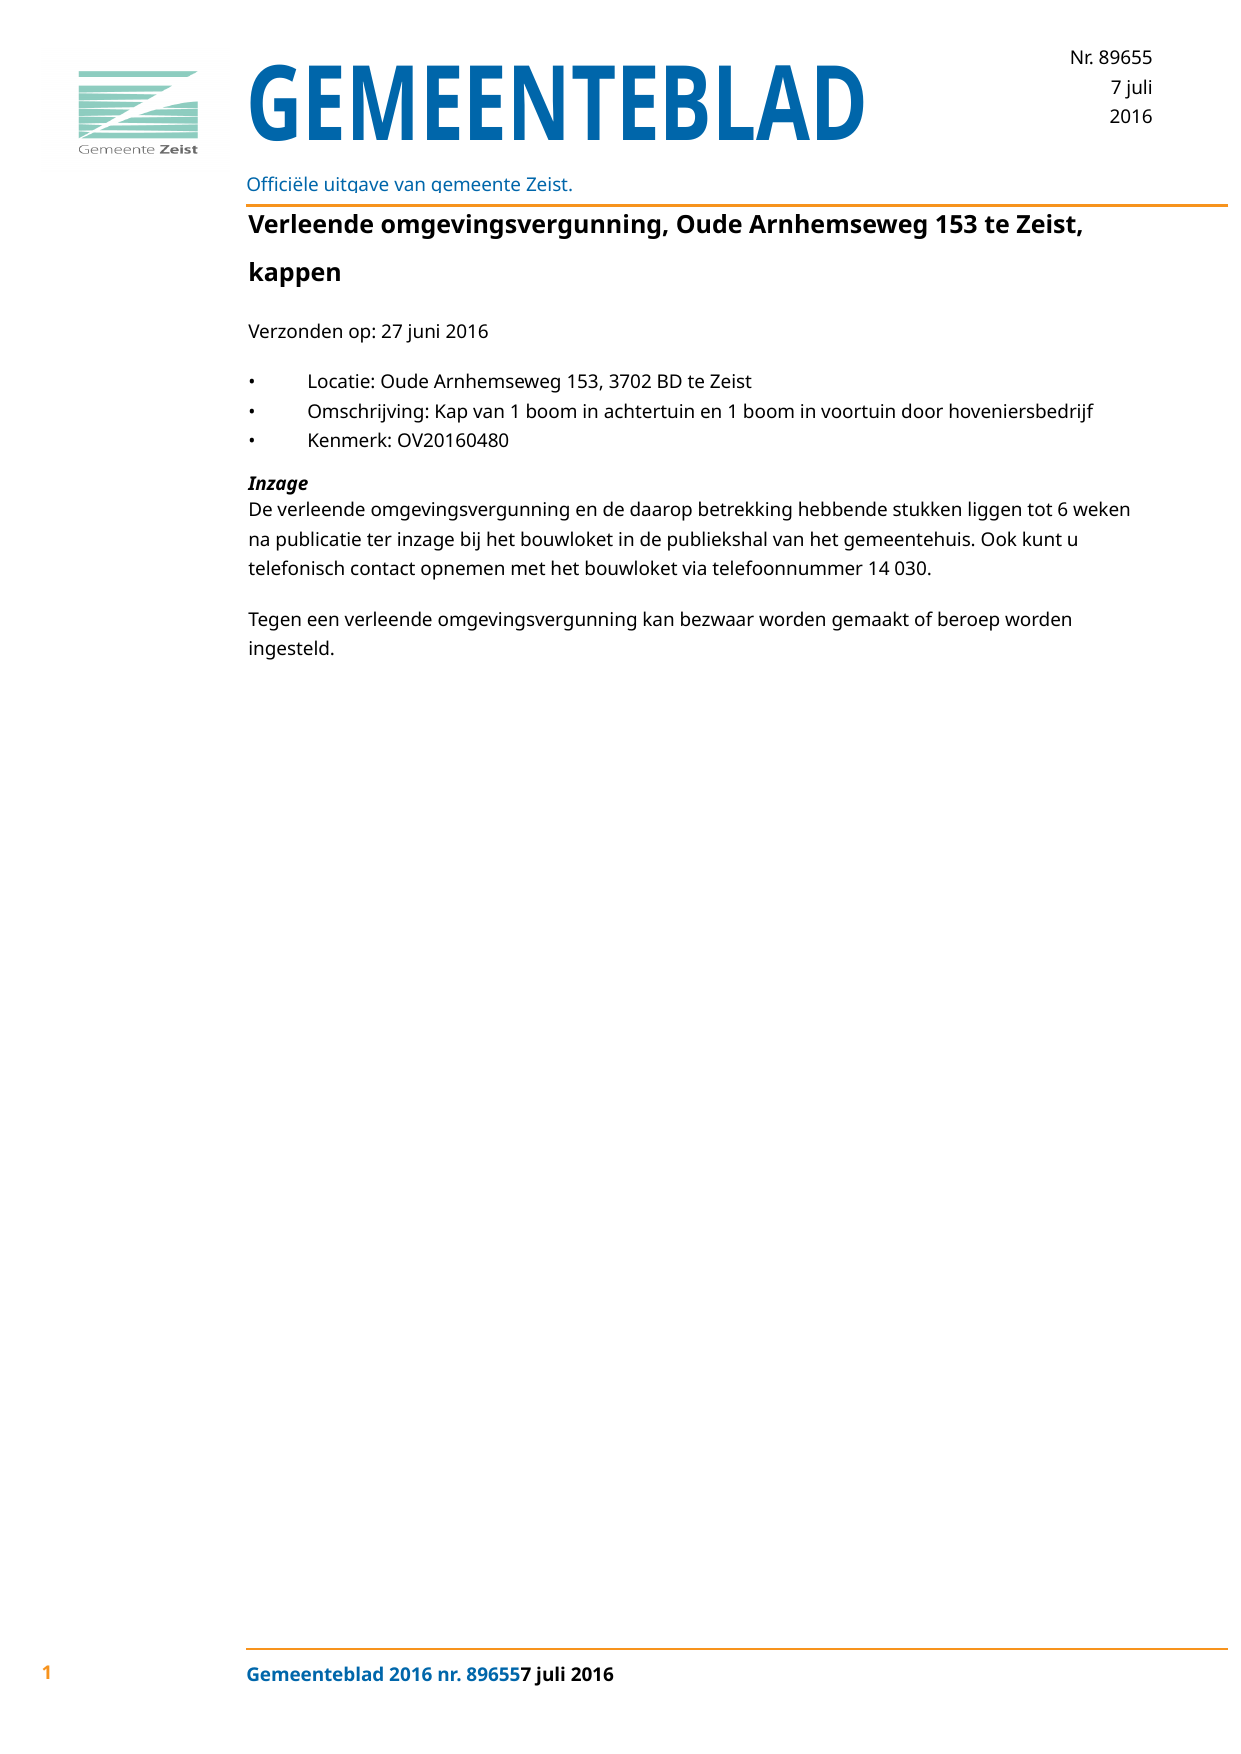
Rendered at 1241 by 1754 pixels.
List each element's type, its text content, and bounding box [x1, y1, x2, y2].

list Kenmerk: OV20160480 [248, 427, 1152, 453]
text Verzonden op: 27 juni 2016 [248, 318, 1152, 344]
list Omschrijving: Kap van 1 boom in achtertuin en 1 boom in voortuin door hoveniersbedrijf [248, 398, 1152, 424]
list Locatie: Oude Arnhemseweg 153, 3702 BD te Zeist [248, 368, 1152, 394]
text De verleende omgevingsvergunning en de daarop betrekking hebbende stukken liggen tot 6 weken na publicatie ter inzage bij het bouwloket in de publiekshal van het gemeentehuis. Ook kunt u telefonisch contact opnemen met het bouwloket via telefoonnummer 14 030. [248, 496, 1152, 581]
text Inzage [248, 471, 1152, 496]
text Verleende omgevingsvergunning, Oude Arnhemseweg 153 te Zeist, kappen [248, 207, 1152, 288]
picture [41, 47, 231, 172]
text Tegen een verleende omgevingsvergunning kan bezwaar worden gemaakt of beroep worden ingesteld. [248, 606, 1152, 661]
